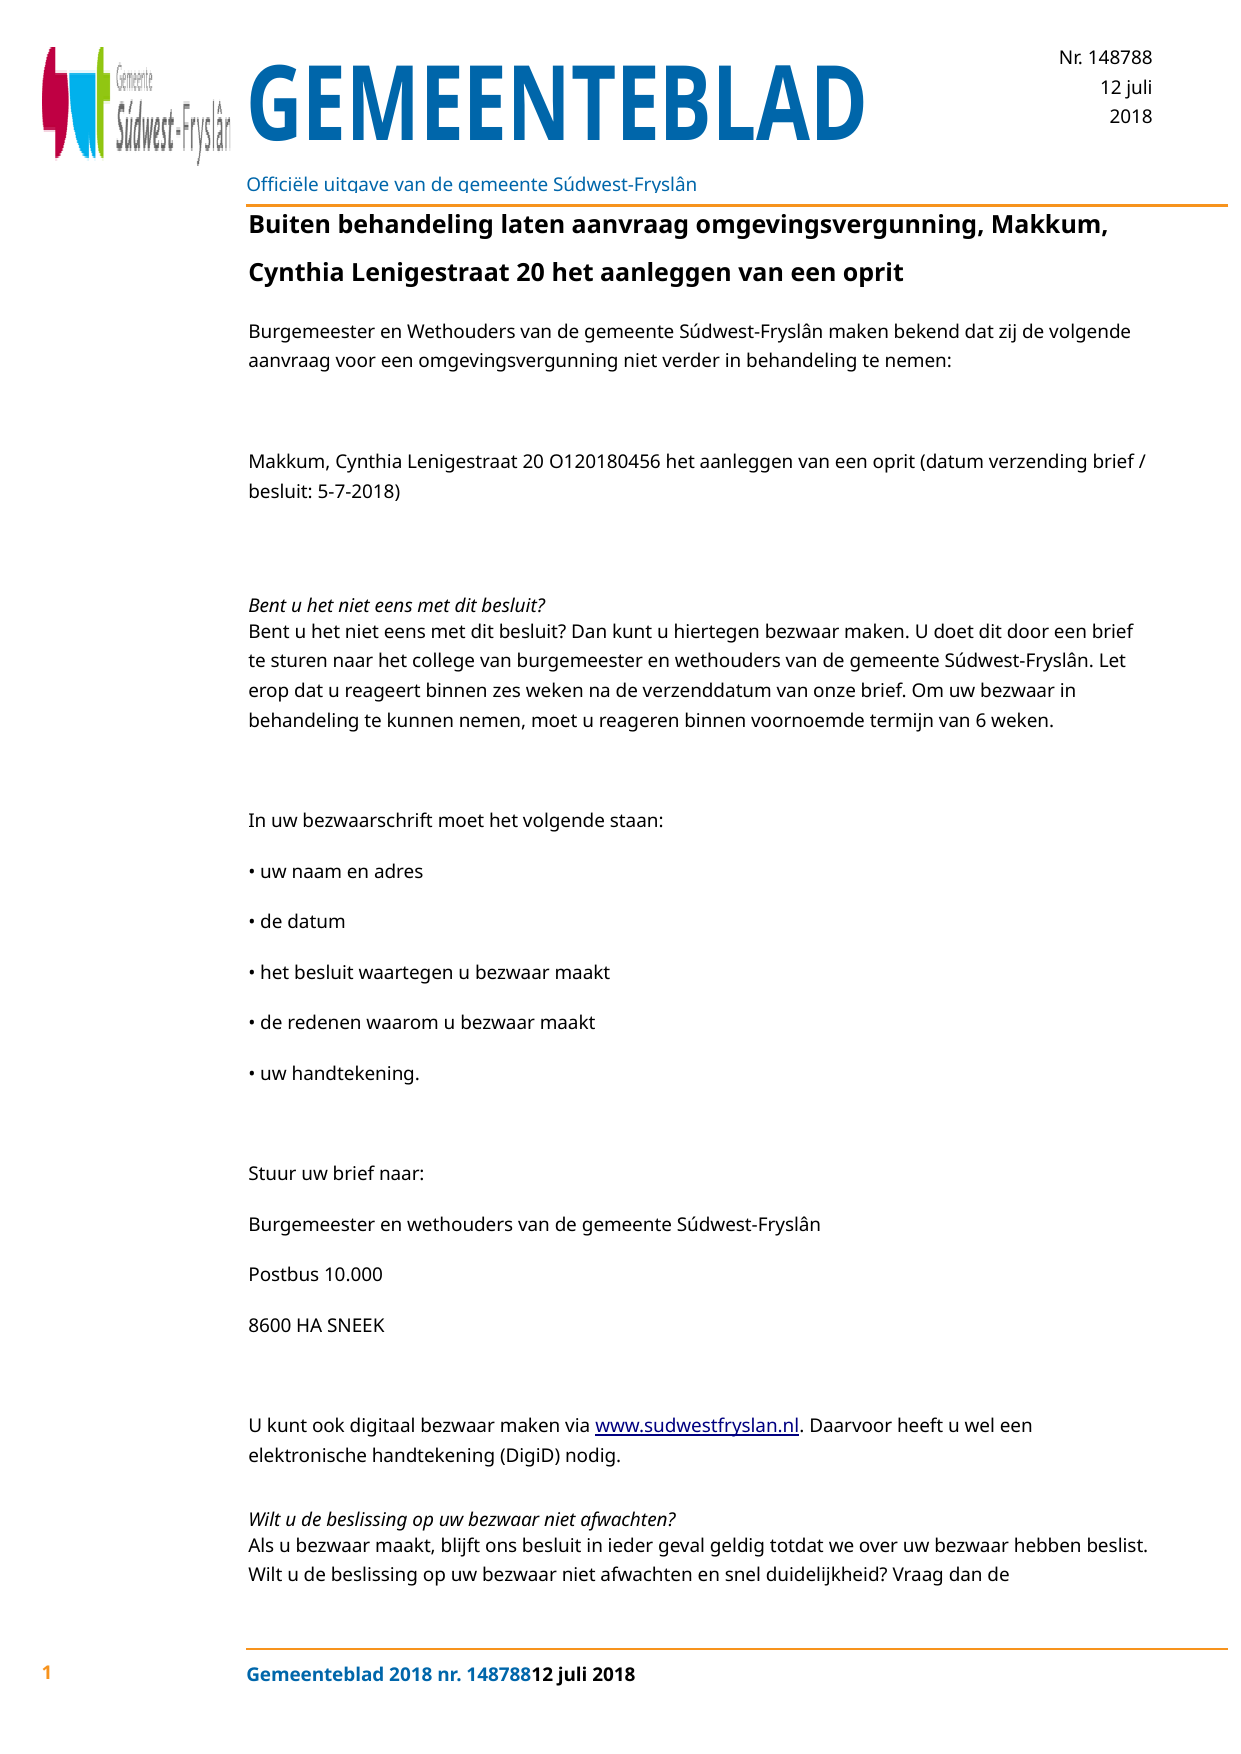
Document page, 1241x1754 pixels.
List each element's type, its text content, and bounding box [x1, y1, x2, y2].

text • uw handtekening. [248, 1060, 1152, 1085]
text Makkum, Cynthia Lenigestraat 20 O120180456 het aanleggen van een oprit (datum verzending brief / besluit: 5-7-2018) [248, 448, 1152, 504]
text • de datum [248, 908, 1152, 934]
text U kunt ook digitaal bezwaar maken via www.sudwestfryslan.nl. Daarvoor heeft u wel een elektronische handtekening (DigiD) nodig. [248, 1413, 1152, 1468]
text Postbus 10.000 [248, 1261, 1152, 1287]
text Wilt u de beslissing op uw bezwaar niet afwachten? [248, 1506, 1152, 1532]
text • uw naam en adres [248, 858, 1152, 884]
text Burgemeester en wethouders van de gemeente Súdwest-Fryslân [248, 1211, 1152, 1237]
picture [41, 47, 231, 172]
text • het besluit waartegen u bezwaar maakt [248, 959, 1152, 984]
text Als u bezwaar maakt, blijft ons besluit in ieder geval geldig totdat we over uw bezwaar hebben beslist. Wilt u de beslissing op uw bezwaar niet afwachten en snel duidelijkheid? Vraag dan de [248, 1532, 1152, 1587]
text In uw bezwaarschrift moet het volgende staan: [248, 808, 1152, 833]
text • de redenen waarom u bezwaar maakt [248, 1009, 1152, 1035]
text Buiten behandeling laten aanvraag omgevingsvergunning, Makkum, Cynthia Lenigestraat 20 het aanleggen van een oprit [248, 207, 1152, 288]
text Burgemeester en Wethouders van de gemeente Súdwest-Fryslân maken bekend dat zij de volgende aanvraag voor een omgevingsvergunning niet verder in behandeling te nemen: [248, 318, 1152, 373]
text Bent u het niet eens met dit besluit? [248, 592, 1152, 618]
text Stuur uw brief naar: [248, 1161, 1152, 1186]
text 8600 HA SNEEK [248, 1312, 1152, 1337]
text Bent u het niet eens met dit besluit? Dan kunt u hiertegen bezwaar maken. U doet dit door een brief te sturen naar het college van burgemeester en wethouders van de gemeente Súdwest-Fryslân. Let erop dat u reageert binnen zes weken na de verzenddatum van onze brief. Om uw bezwaar in behandeling te kunnen nemen, moet u reageren binnen voornoemde termijn van 6 weken. [248, 618, 1152, 732]
